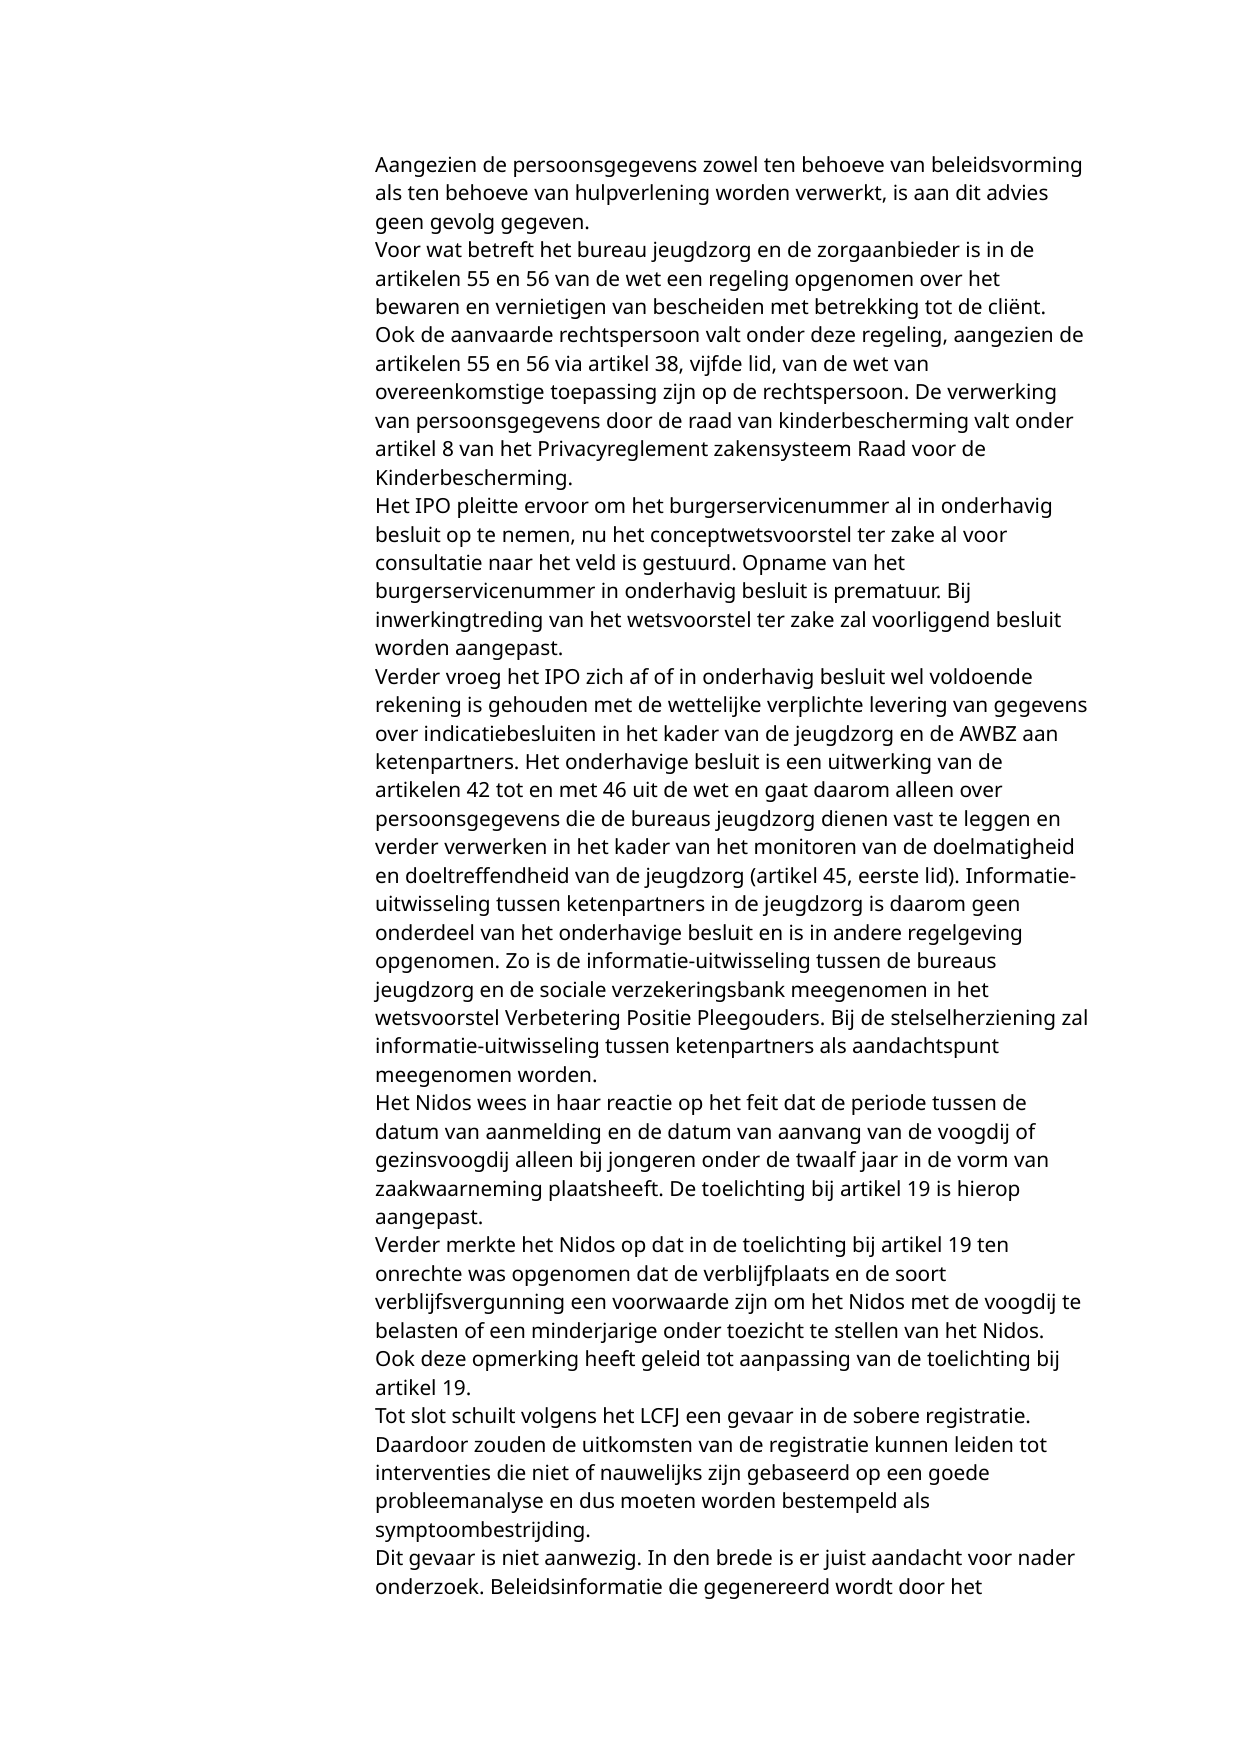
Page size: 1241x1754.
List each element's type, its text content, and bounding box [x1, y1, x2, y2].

text Dit gevaar is niet aanwezig. In den brede is er juist aandacht voor nader onderzoek. Beleidsinformatie die gegenereerd wordt door het [375, 1543, 1090, 1600]
text Het Nidos wees in haar reactie op het feit dat de periode tussen de datum van aanmelding en de datum van aanvang van de voogdij of gezinsvoogdij alleen bij jongeren onder de twaalf jaar in de vorm van zaakwaarneming plaatsheeft. De toelichting bij artikel 19 is hierop aangepast. [375, 1088, 1090, 1231]
text Voor wat betreft het bureau jeugdzorg en de zorgaanbieder is in de artikelen 55 en 56 van de wet een regeling opgenomen over het bewaren en vernietigen van bescheiden met betrekking tot de cliënt. Ook de aanvaarde rechtspersoon valt onder deze regeling, aangezien de artikelen 55 en 56 via artikel 38, vijfde lid, van de wet van overeenkomstige toepassing zijn op de rechtspersoon. De verwerking van persoonsgegevens door de raad van kinderbescherming valt onder artikel 8 van het Privacyreglement zakensysteem Raad voor de Kinderbescherming. [375, 235, 1090, 491]
text Verder vroeg het IPO zich af of in onderhavig besluit wel voldoende rekening is gehouden met de wettelijke verplichte levering van gegevens over indicatiebesluiten in het kader van de jeugdzorg en de AWBZ aan ketenpartners. Het onderhavige besluit is een uitwerking van de artikelen 42 tot en met 46 uit de wet en gaat daarom alleen over persoonsgegevens die de bureaus jeugdzorg dienen vast te leggen en verder verwerken in het kader van het monitoren van de doelmatigheid en doeltreffendheid van de jeugdzorg (artikel 45, eerste lid). Informatie-uitwisseling tussen ketenpartners in de jeugdzorg is daarom geen onderdeel van het onderhavige besluit en is in andere regelgeving opgenomen. Zo is de informatie-uitwisseling tussen de bureaus jeugdzorg en de sociale verzekeringsbank meegenomen in het wetsvoorstel Verbetering Positie Pleegouders. Bij de stelselherziening zal informatie-uitwisseling tussen ketenpartners als aandachtspunt meegenomen worden. [375, 662, 1090, 1088]
text Het IPO pleitte ervoor om het burgerservicenummer al in onderhavig besluit op te nemen, nu het conceptwetsvoorstel ter zake al voor consultatie naar het veld is gestuurd. Opname van het burgerservicenummer in onderhavig besluit is prematuur. Bij inwerkingtreding van het wetsvoorstel ter zake zal voorliggend besluit worden aangepast. [375, 491, 1090, 662]
text Aangezien de persoonsgegevens zowel ten behoeve van beleidsvorming als ten behoeve van hulpverlening worden verwerkt, is aan dit advies geen gevolg gegeven. [375, 150, 1090, 235]
text Tot slot schuilt volgens het LCFJ een gevaar in de sobere registratie. Daardoor zouden de uitkomsten van de registratie kunnen leiden tot interventies die niet of nauwelijks zijn gebaseerd op een goede probleemanalyse en dus moeten worden bestempeld als symptoombestrijding. [375, 1401, 1090, 1543]
text Verder merkte het Nidos op dat in de toelichting bij artikel 19 ten onrechte was opgenomen dat de verblijfplaats en de soort verblijfsvergunning een voorwaarde zijn om het Nidos met de voogdij te belasten of een minderjarige onder toezicht te stellen van het Nidos. Ook deze opmerking heeft geleid tot aanpassing van de toelichting bij artikel 19. [375, 1231, 1090, 1401]
